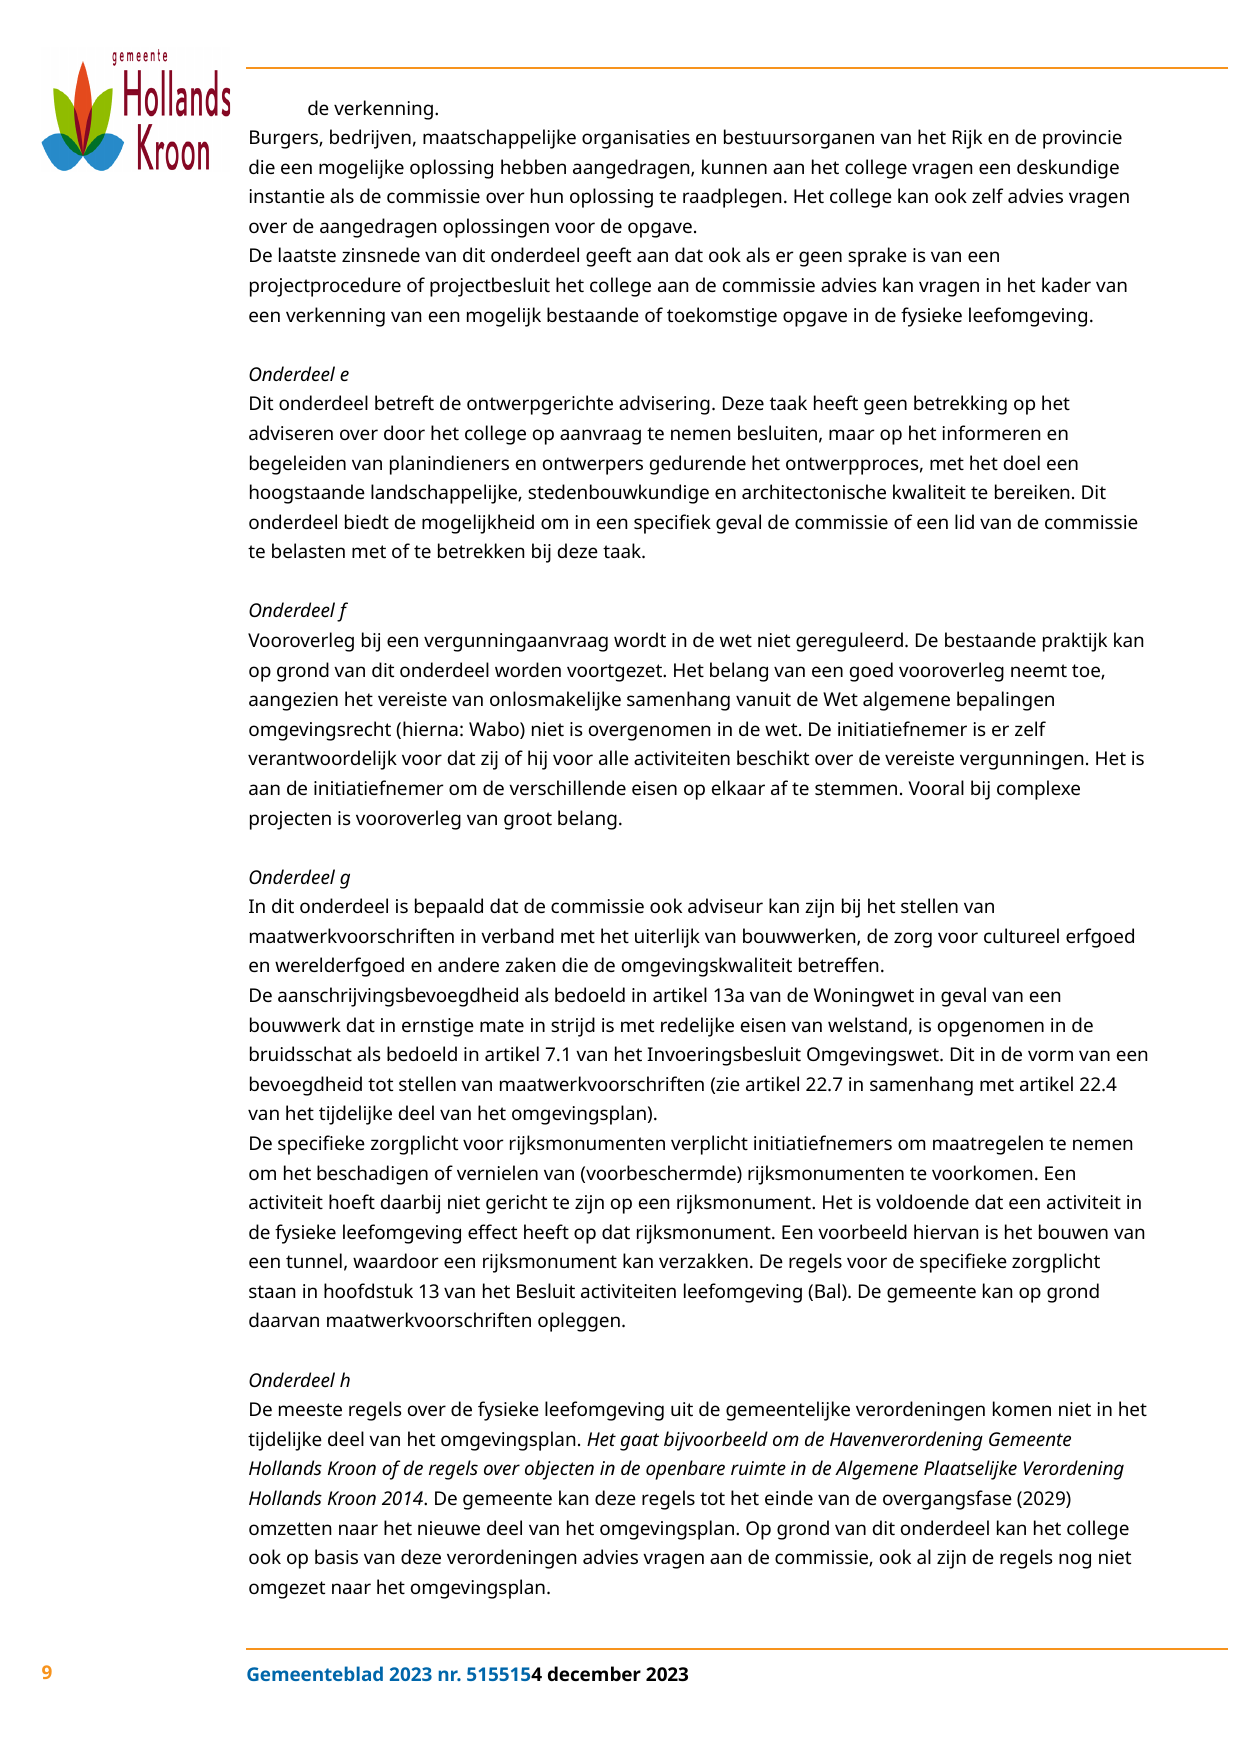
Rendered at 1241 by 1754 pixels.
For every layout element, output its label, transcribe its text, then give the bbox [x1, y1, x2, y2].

picture [41, 47, 231, 172]
text Onderdeel g [248, 864, 1152, 890]
text In dit onderdeel is bepaald dat de commissie ook adviseur kan zijn bij het stellen van maatwerkvoorschriften in verband met het uiterlijk van bouwwerken, de zorg voor cultureel erfgoed en werelderfgoed en andere zaken die de omgevingskwaliteit betreffen. [248, 893, 1152, 978]
text Vooroverleg bij een vergunningaanvraag wordt in de wet niet gereguleerd. De bestaande praktijk kan op grond van dit onderdeel worden voortgezet. Het belang van een goed vooroverleg neemt toe, aangezien het vereiste van onlosmakelijke samenhang vanuit de Wet algemene bepalingen omgevingsrecht (hierna: Wabo) niet is overgenomen in de wet. De initiatiefnemer is er zelf verantwoordelijk voor dat zij of hij voor alle activiteiten beschikt over de vereiste vergunningen. Het is aan de initiatiefnemer om de verschillende eisen op elkaar af te stemmen. Vooral bij complexe projecten is vooroverleg van groot belang. [248, 627, 1152, 831]
text Onderdeel e [248, 361, 1152, 387]
text De aanschrijvingsbevoegdheid als bedoeld in artikel 13a van de Woningwet in geval van een bouwwerk dat in ernstige mate in strijd is met redelijke eisen van welstand, is opgenomen in de bruidsschat als bedoeld in artikel 7.1 van het Invoeringsbesluit Omgevingswet. Dit in de vorm van een bevoegdheid tot stellen van maatwerkvoorschriften (zie artikel 22.7 in samenhang met artikel 22.4 van het tijdelijke deel van het omgevingsplan). [248, 982, 1152, 1126]
text De laatste zinsnede van dit onderdeel geeft aan dat ook als er geen sprake is van een projectprocedure of projectbesluit het college aan de commissie advies kan vragen in het kader van een verkenning van een mogelijk bestaande of toekomstige opgave in de fysieke leefomgeving. [248, 243, 1152, 328]
list de verkenning. [248, 95, 1152, 121]
text De meeste regels over de fysieke leefomgeving uit de gemeentelijke verordeningen komen niet in het tijdelijke deel van het omgevingsplan. Het gaat bijvoorbeeld om de Havenverordening Gemeente Hollands Kroon of de regels over objecten in de openbare ruimte in de Algemene Plaatselijke Verordening Hollands Kroon 2014. De gemeente kan deze regels tot het einde van de overgangsfase (2029) omzetten naar het nieuwe deel van het omgevingsplan. Op grond van dit onderdeel kan het college ook op basis van deze verordeningen advies vragen aan de commissie, ook al zijn de regels nog niet omgezet naar het omgevingsplan. [248, 1396, 1152, 1600]
text Burgers, bedrijven, maatschappelijke organisaties en bestuursorganen van het Rijk en de provincie die een mogelijke oplossing hebben aangedragen, kunnen aan het college vragen een deskundige instantie als de commissie over hun oplossing te raadplegen. Het college kan ook zelf advies vragen over de aangedragen oplossingen voor de opgave. [248, 124, 1152, 239]
text Onderdeel h [248, 1367, 1152, 1393]
text Dit onderdeel betreft de ontwerpgerichte advisering. Deze taak heeft geen betrekking op het adviseren over door het college op aanvraag te nemen besluiten, maar op het informeren en begeleiden van planindieners en ontwerpers gedurende het ontwerpproces, met het doel een hoogstaande landschappelijke, stedenbouwkundige en architectonische kwaliteit te bereiken. Dit onderdeel biedt de mogelijkheid om in een specifiek geval de commissie of een lid van de commissie te belasten met of te betrekken bij deze taak. [248, 391, 1152, 564]
text De specifieke zorgplicht voor rijksmonumenten verplicht initiatiefnemers om maatregelen te nemen om het beschadigen of vernielen van (voorbeschermde) rijksmonumenten te voorkomen. Een activiteit hoeft daarbij niet gericht te zijn op een rijksmonument. Het is voldoende dat een activiteit in de fysieke leefomgeving effect heeft op dat rijksmonument. Een voorbeeld hiervan is het bouwen van een tunnel, waardoor een rijksmonument kan verzakken. De regels voor de specifieke zorgplicht staan in hoofdstuk 13 van het Besluit activiteiten leefomgeving (Bal). De gemeente kan op grond daarvan maatwerkvoorschriften opleggen. [248, 1130, 1152, 1333]
text Onderdeel f [248, 598, 1152, 623]
